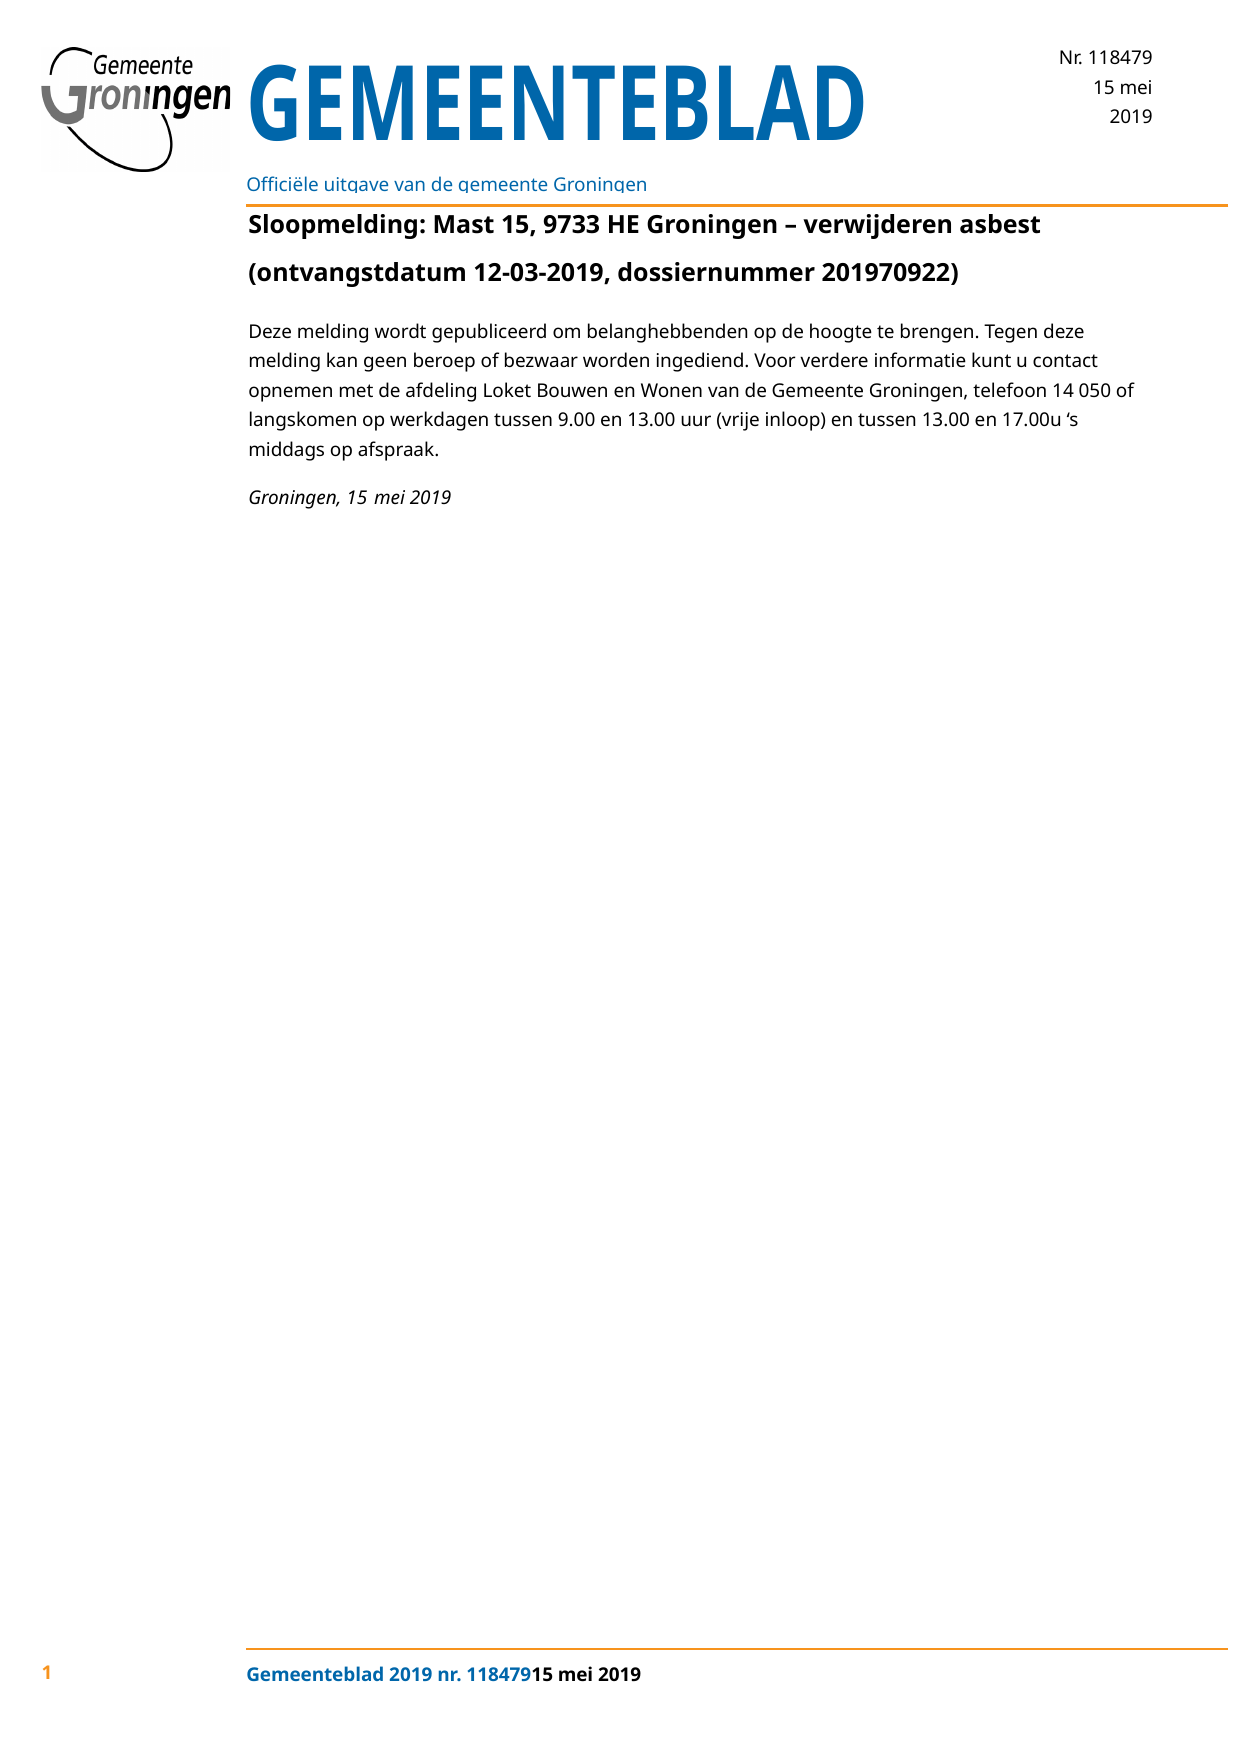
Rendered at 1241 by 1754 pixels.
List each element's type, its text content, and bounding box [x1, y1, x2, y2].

text Sloopmelding: Mast 15, 9733 HE Groningen – verwijderen asbest (ontvangstdatum 12-03-2019, dossiernummer 201970922) [248, 207, 1152, 288]
text Groningen, 15 mei 2019 [248, 484, 1152, 510]
text Deze melding wordt gepubliceerd om belanghebbenden op de hoogte te brengen. Tegen deze melding kan geen beroep of bezwaar worden ingediend. Voor verdere informatie kunt u contact opnemen met de afdeling Loket Bouwen en Wonen van de Gemeente Groningen, telefoon 14 050 of langskomen op werkdagen tussen 9.00 en 13.00 uur (vrije inloop) en tussen 13.00 en 17.00u ‘s middags op afspraak. [248, 318, 1152, 462]
picture [41, 47, 231, 172]
